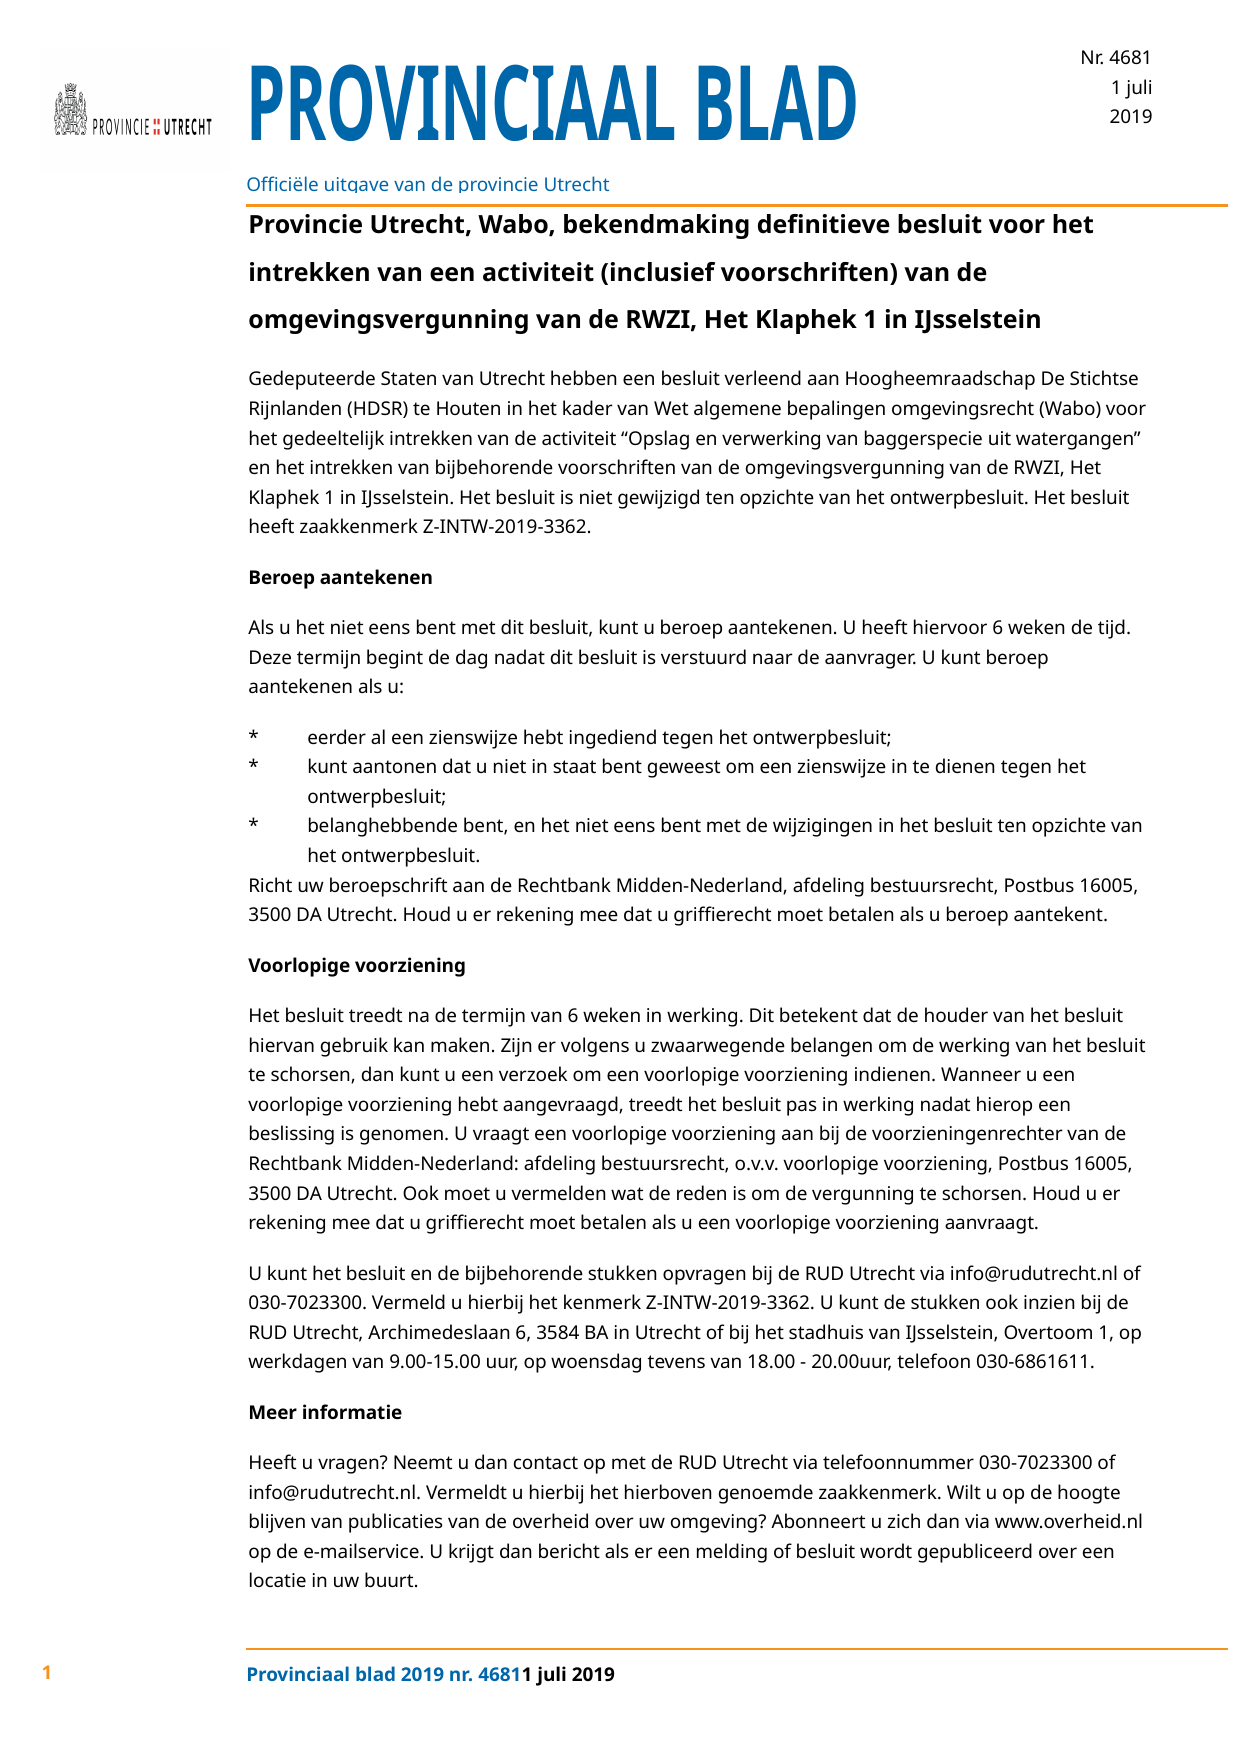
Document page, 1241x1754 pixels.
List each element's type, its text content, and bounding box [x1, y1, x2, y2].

text Meer informatie [248, 1399, 1152, 1424]
list kunt aantonen dat u niet in staat bent geweest om een zienswijze in te dienen tegen het ontwerpbesluit; [248, 753, 1152, 809]
text Het besluit treedt na de termijn van 6 weken in werking. Dit betekent dat de houder van het besluit hiervan gebruik kan maken. Zijn er volgens u zwaarwegende belangen om de werking van het besluit te schorsen, dan kunt u een verzoek om een voorlopige voorziening indienen. Wanneer u een voorlopige voorziening hebt aangevraagd, treedt het besluit pas in werking nadat hierop een beslissing is genomen. U vraagt een voorlopige voorziening aan bij de voorzieningenrechter van de Rechtbank Midden-Nederland: afdeling bestuursrecht, o.v.v. voorlopige voorziening, Postbus 16005, 3500 DA Utrecht. Ook moet u vermelden wat de reden is om de vergunning te schorsen. Houd u er rekening mee dat u griffierecht moet betalen als u een voorlopige voorziening aanvraagt. [248, 1002, 1152, 1235]
text U kunt het besluit en de bijbehorende stukken opvragen bij de RUD Utrecht via info@rudutrecht.nl of 030-7023300. Vermeld u hierbij het kenmerk Z-INTW-2019-3362. U kunt de stukken ook inzien bij de RUD Utrecht, Archimedeslaan 6, 3584 BA in Utrecht of bij het stadhuis van IJsselstein, Overtoom 1, op werkdagen van 9.00-15.00 uur, op woensdag tevens van 18.00 - 20.00uur, telefoon 030-6861611. [248, 1260, 1152, 1374]
picture [41, 47, 231, 172]
text Gedeputeerde Staten van Utrecht hebben een besluit verleend aan Hoogheemraadschap De Stichtse Rijnlanden (HDSR) te Houten in het kader van Wet algemene bepalingen omgevingsrecht (Wabo) voor het gedeeltelijk intrekken van de activiteit “Opslag en verwerking van baggerspecie uit watergangen” en het intrekken van bijbehorende voorschriften van de omgevingsvergunning van de RWZI, Het Klaphek 1 in IJsselstein. Het besluit is niet gewijzigd ten opzichte van het ontwerpbesluit. Het besluit heeft zaakkenmerk Z-INTW-2019-3362. [248, 366, 1152, 539]
text Voorlopige voorziening [248, 952, 1152, 977]
list belanghebbende bent, en het niet eens bent met de wijzigingen in het besluit ten opzichte van het ontwerpbesluit. [248, 813, 1152, 868]
text Provincie Utrecht, Wabo, bekendmaking definitieve besluit voor het intrekken van een activiteit (inclusief voorschriften) van de omgevingsvergunning van de RWZI, Het Klaphek 1 in IJsselstein [248, 207, 1152, 336]
text Beroep aantekenen [248, 564, 1152, 589]
text Richt uw beroepschrift aan de Rechtbank Midden-Nederland, afdeling bestuursrecht, Postbus 16005, 3500 DA Utrecht. Houd u er rekening mee dat u griffierecht moet betalen als u beroep aantekent. [248, 872, 1152, 927]
list eerder al een zienswijze hebt ingediend tegen het ontwerpbesluit; [248, 724, 1152, 749]
text Heeft u vragen? Neemt u dan contact op met de RUD Utrecht via telefoonnummer 030-7023300 of info@rudutrecht.nl. Vermeldt u hierbij het hierboven genoemde zaakkenmerk. Wilt u op de hoogte blijven van publicaties van de overheid over uw omgeving? Abonneert u zich dan via www.overheid.nl op de e-mailservice. U krijgt dan bericht als er een melding of besluit wordt gepubliceerd over een locatie in uw buurt. [248, 1449, 1152, 1593]
text Als u het niet eens bent met dit besluit, kunt u beroep aantekenen. U heeft hiervoor 6 weken de tijd. Deze termijn begint de dag nadat dit besluit is verstuurd naar de aanvrager. U kunt beroep aantekenen als u: [248, 614, 1152, 699]
